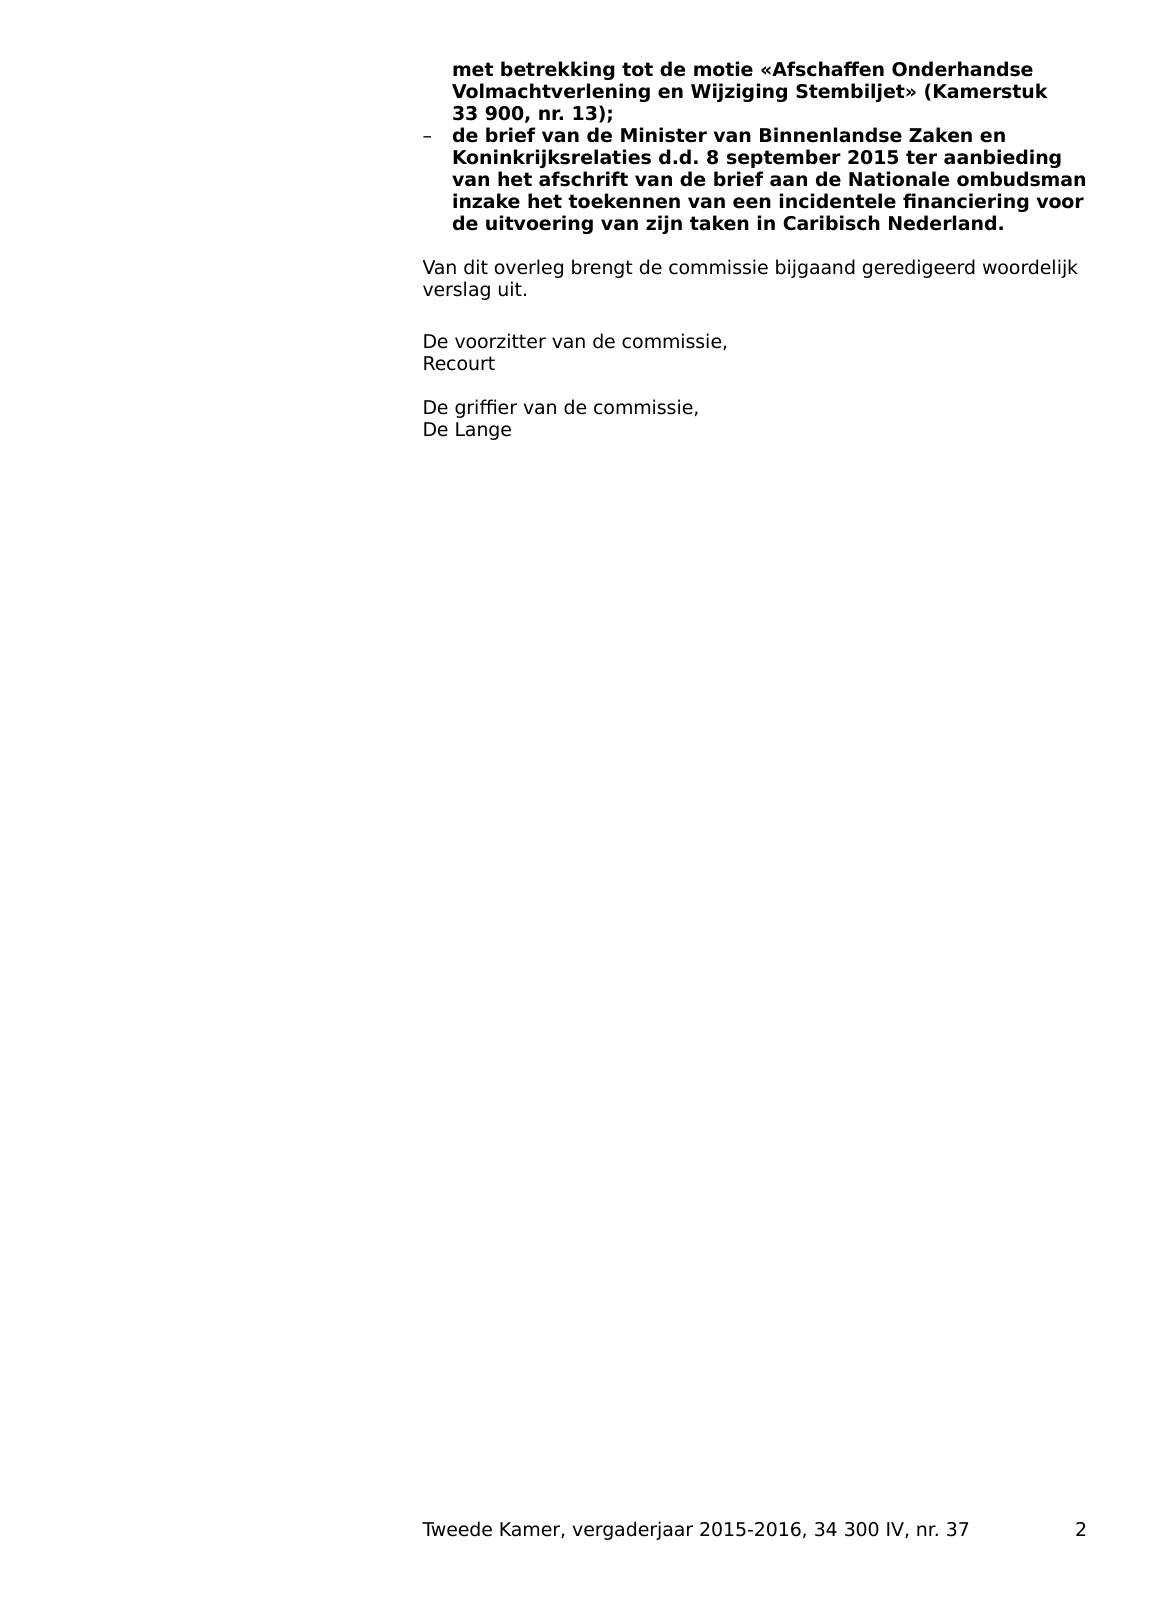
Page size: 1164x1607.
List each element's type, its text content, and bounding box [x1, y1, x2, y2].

text Van dit overleg brengt de commissie bijgaand geredigeerd woordelijk verslag uit. [422, 257, 1087, 301]
text De griffier van de commissie, De Lange [422, 397, 1087, 441]
text De voorzitter van de commissie, Recourt [422, 331, 1087, 375]
text met betrekking tot de motie «Afschaffen Onderhandse Volmachtverlening en Wijziging Stembiljet» (Kamerstuk 33 900, nr. 13); [422, 59, 1087, 125]
text – de brief van de Minister van Binnenlandse Zaken en Koninkrijksrelaties d.d. 8 september 2015 ter aanbieding van het afschrift van de brief aan de Nationale ombudsman inzake het toekennen van een incidentele financiering voor de uitvoering van zijn taken in Caribisch Nederland. [422, 125, 1087, 235]
